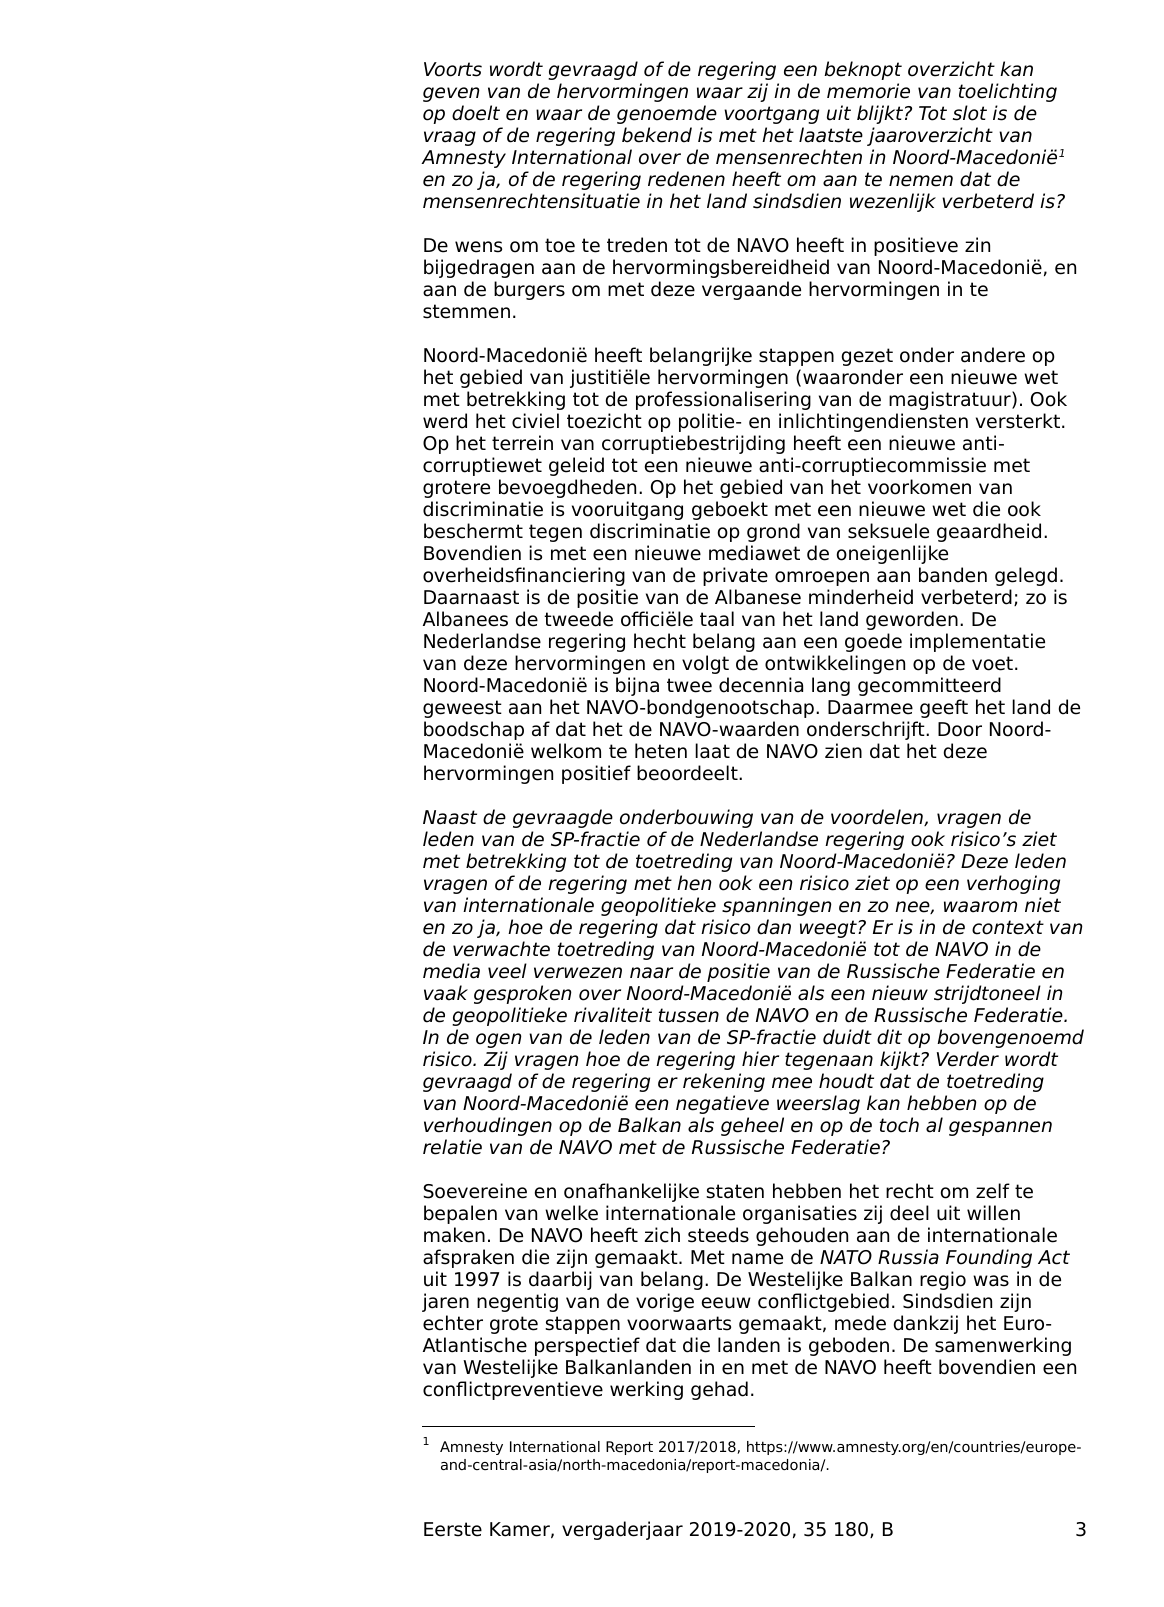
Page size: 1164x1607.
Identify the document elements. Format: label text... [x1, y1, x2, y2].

text Naast de gevraagde onderbouwing van de voordelen, vragen de leden van de SP-fractie of de Nederlandse regering ook risico’s ziet met betrekking tot de toetreding van Noord-Macedonië? Deze leden vragen of de regering met hen ook een risico ziet op een verhoging van internationale geopolitieke spanningen en zo nee, waarom niet en zo ja, hoe de regering dat risico dan weegt? Er is in de context van de verwachte toetreding van Noord-Macedonië tot de NAVO in de media veel verwezen naar de positie van de Russische Federatie en vaak gesproken over Noord-Macedonië als een nieuw strijdtoneel in de geopolitieke rivaliteit tussen de NAVO en de Russische Federatie. In de ogen van de leden van de SP-fractie duidt dit op bovengenoemd risico. Zij vragen hoe de regering hier tegenaan kijkt? Verder wordt gevraagd of de regering er rekening mee houdt dat de toetreding van Noord-Macedonië een negatieve weerslag kan hebben op de verhoudingen op de Balkan als geheel en op de toch al gespannen relatie van de NAVO met de Russische Federatie? [422, 807, 1087, 1159]
text De wens om toe te treden tot de NAVO heeft in positieve zin bijgedragen aan de hervormingsbereidheid van Noord-Macedonië, en aan de burgers om met deze vergaande hervormingen in te stemmen. [422, 235, 1087, 323]
text Noord-Macedonië heeft belangrijke stappen gezet onder andere op het gebied van justitiële hervormingen (waaronder een nieuwe wet met betrekking tot de professionalisering van de magistratuur). Ook werd het civiel toezicht op politie- en inlichtingendiensten versterkt. Op het terrein van corruptiebestrijding heeft een nieuwe anti-corruptiewet geleid tot een nieuwe anti-corruptiecommissie met grotere bevoegdheden. Op het gebied van het voorkomen van discriminatie is vooruitgang geboekt met een nieuwe wet die ook beschermt tegen discriminatie op grond van seksuele geaardheid. Bovendien is met een nieuwe mediawet de oneigenlijke overheidsfinanciering van de private omroepen aan banden gelegd. Daarnaast is de positie van de Albanese minderheid verbeterd; zo is Albanees de tweede officiële taal van het land geworden. De Nederlandse regering hecht belang aan een goede implementatie van deze hervormingen en volgt de ontwikkelingen op de voet. Noord-Macedonië is bijna twee decennia lang gecommitteerd geweest aan het NAVO-bondgenootschap. Daarmee geeft het land de boodschap af dat het de NAVO-waarden onderschrijft. Door Noord-Macedonië welkom te heten laat de NAVO zien dat het deze hervormingen positief beoordeelt. [422, 345, 1087, 785]
text Soevereine en onafhankelijke staten hebben het recht om zelf te bepalen van welke internationale organisaties zij deel uit willen maken. De NAVO heeft zich steeds gehouden aan de internationale afspraken die zijn gemaakt. Met name de NATO Russia Founding Act uit 1997 is daarbij van belang. De Westelijke Balkan regio was in de jaren negentig van de vorige eeuw conflictgebied. Sindsdien zijn echter grote stappen voorwaarts gemaakt, mede dankzij het Euro-Atlantische perspectief dat die landen is geboden. De samenwerking van Westelijke Balkanlanden in en met de NAVO heeft bovendien een conflictpreventieve werking gehad. [422, 1181, 1087, 1401]
text Voorts wordt gevraagd of de regering een beknopt overzicht kan geven van de hervormingen waar zij in de memorie van toelichting op doelt en waar de genoemde voortgang uit blijkt? Tot slot is de vraag of de regering bekend is met het laatste jaaroverzicht van Amnesty International over de mensenrechten in Noord-Macedonië en zo ja, of de regering redenen heeft om aan te nemen dat de mensenrechtensituatie in het land sindsdien wezenlijk verbeterd is? [422, 59, 1087, 213]
text Amnesty International Report 2017/2018, https://www.amnesty.org/en/countries/europe-and-central-asia/north-macedonia/report-macedonia/. [422, 1435, 1087, 1474]
